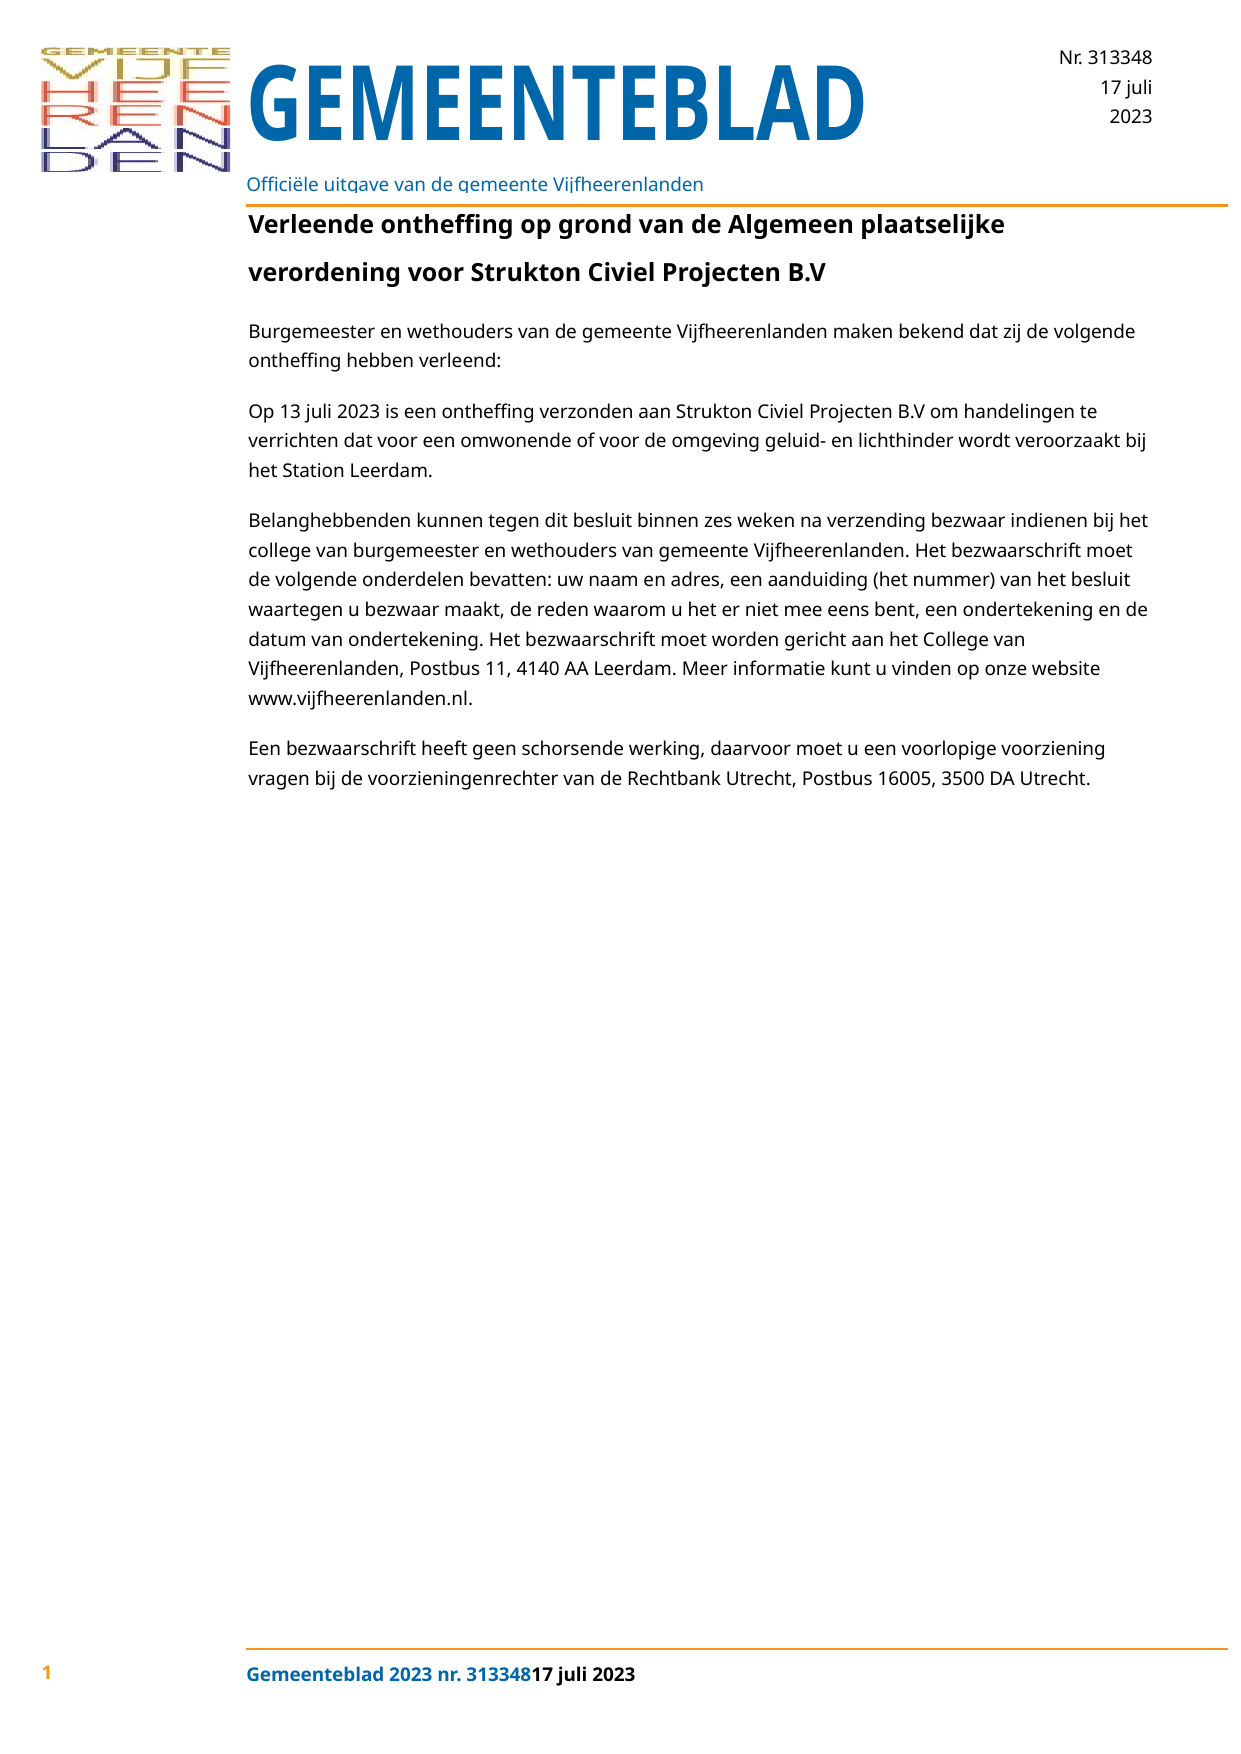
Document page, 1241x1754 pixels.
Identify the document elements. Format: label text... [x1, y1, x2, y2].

text Verleende ontheffing op grond van de Algemeen plaatselijke verordening voor Strukton Civiel Projecten B.V [248, 207, 1152, 288]
text Belanghebbenden kunnen tegen dit besluit binnen zes weken na verzending bezwaar indienen bij het college van burgemeester en wethouders van gemeente Vijfheerenlanden. Het bezwaarschrift moet de volgende onderdelen bevatten: uw naam en adres, een aanduiding (het nummer) van het besluit waartegen u bezwaar maakt, de reden waarom u het er niet mee eens bent, een ondertekening en de datum van ondertekening. Het bezwaarschrift moet worden gericht aan het College van Vijfheerenlanden, Postbus 11, 4140 AA Leerdam. Meer informatie kunt u vinden op onze website www.vijfheerenlanden.nl. [248, 507, 1152, 711]
text Op 13 juli 2023 is een ontheffing verzonden aan Strukton Civiel Projecten B.V om handelingen te verrichten dat voor een omwonende of voor de omgeving geluid- en lichthinder wordt veroorzaakt bij het Station Leerdam. [248, 398, 1152, 483]
picture [41, 47, 231, 172]
text Burgemeester en wethouders van de gemeente Vijfheerenlanden maken bekend dat zij de volgende ontheffing hebben verleend: [248, 318, 1152, 373]
text Een bezwaarschrift heeft geen schorsende werking, daarvoor moet u een voorlopige voorziening vragen bij de voorzieningenrechter van de Rechtbank Utrecht, Postbus 16005, 3500 DA Utrecht. [248, 735, 1152, 791]
